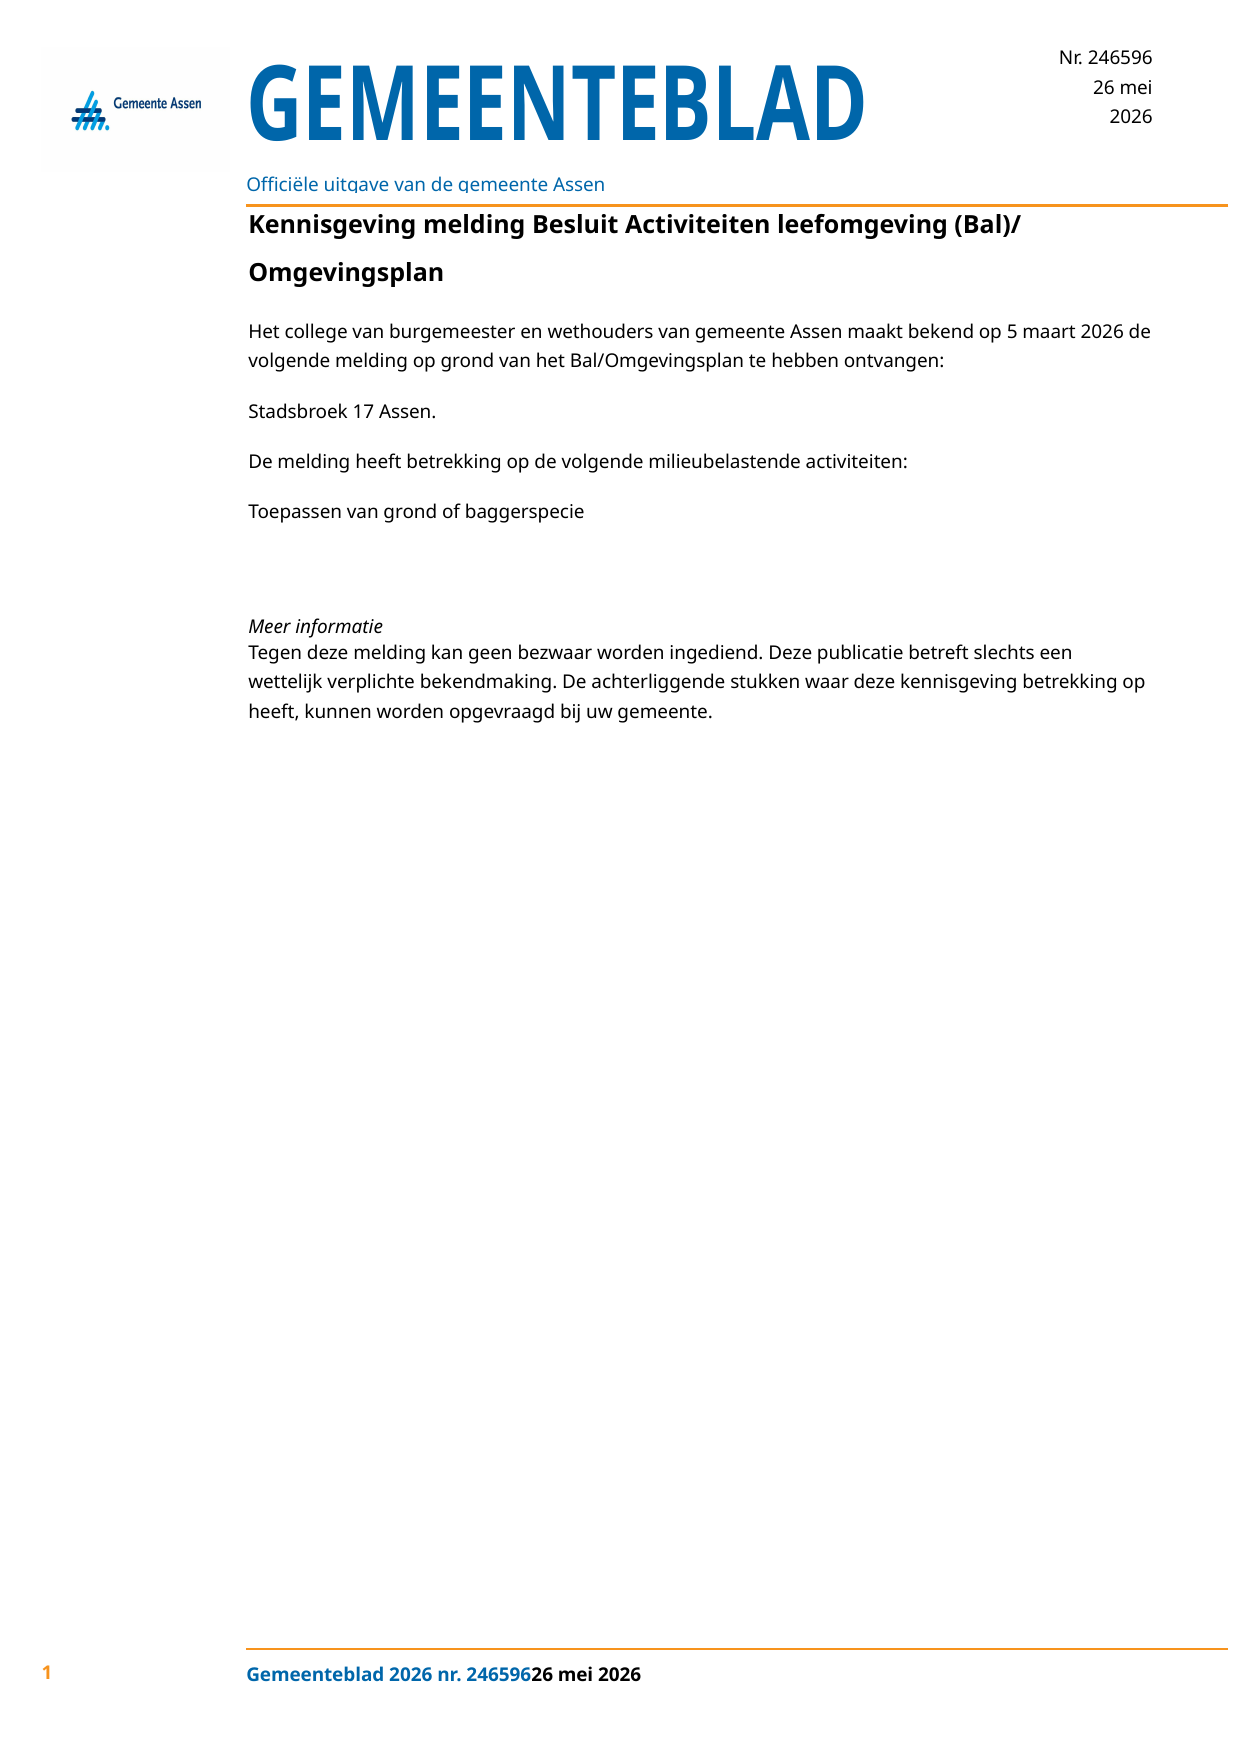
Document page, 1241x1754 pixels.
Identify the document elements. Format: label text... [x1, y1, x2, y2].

text Tegen deze melding kan geen bezwaar worden ingediend. Deze publicatie betreft slechts een wettelijk verplichte bekendmaking. De achterliggende stukken waar deze kennisgeving betrekking op heeft, kunnen worden opgevraagd bij uw gemeente. [248, 639, 1152, 724]
text Het college van burgemeester en wethouders van gemeente Assen maakt bekend op 5 maart 2026 de volgende melding op grond van het Bal/Omgevingsplan te hebben ontvangen: [248, 318, 1152, 373]
text De melding heeft betrekking op de volgende milieubelastende activiteiten: [248, 448, 1152, 474]
picture [41, 47, 231, 172]
text Stadsbroek 17 Assen. [248, 398, 1152, 424]
text Meer informatie [248, 613, 1152, 639]
text Toepassen van grond of baggerspecie [248, 499, 1152, 524]
text Kennisgeving melding Besluit Activiteiten leefomgeving (Bal)/ Omgevingsplan [248, 207, 1152, 288]
